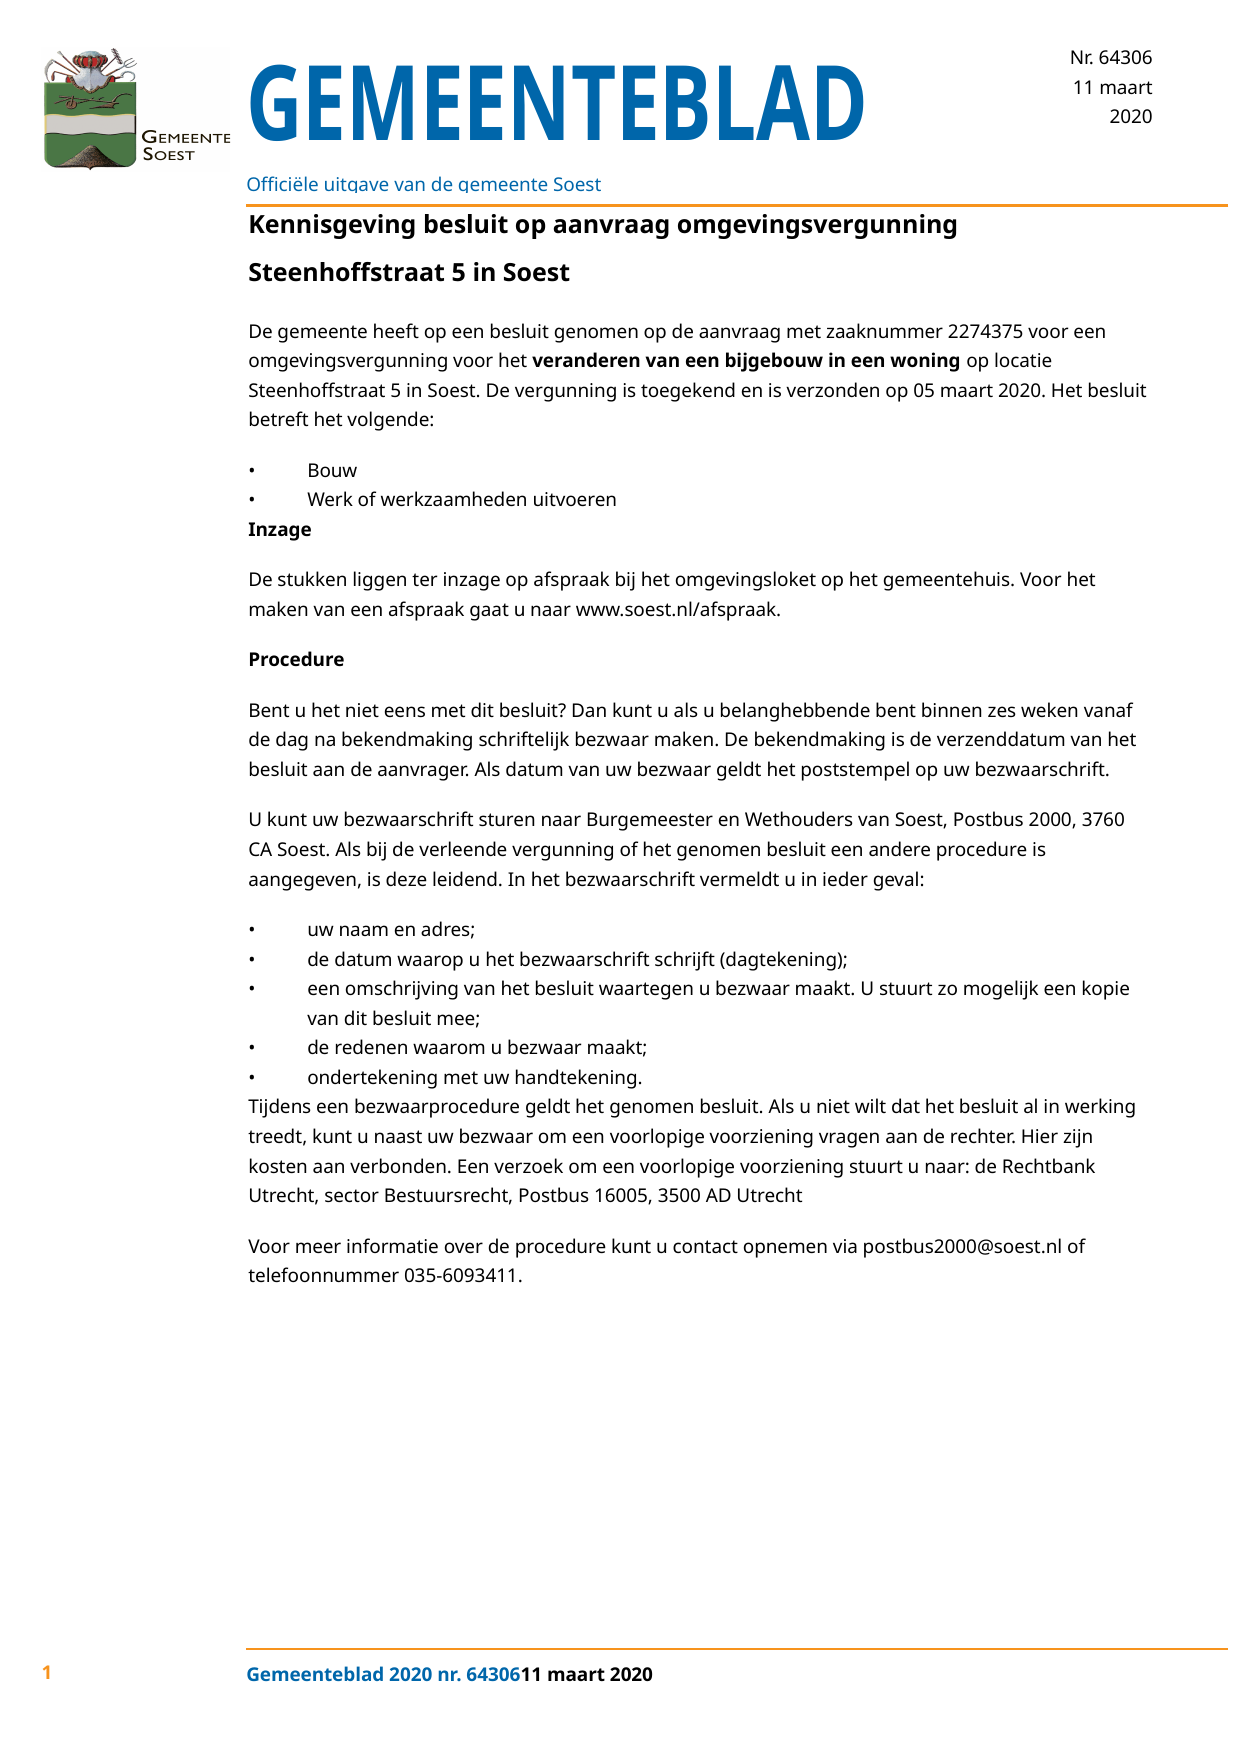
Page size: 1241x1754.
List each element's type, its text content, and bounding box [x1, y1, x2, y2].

list de redenen waarom u bezwaar maakt; [248, 1034, 1152, 1060]
list de datum waarop u het bezwaarschrift schrijft (dagtekening); [248, 946, 1152, 972]
text U kunt uw bezwaarschrift sturen naar Burgemeester en Wethouders van Soest, Postbus 2000, 3760 CA Soest. Als bij de verleende vergunning of het genomen besluit een andere procedure is aangegeven, is deze leidend. In het bezwaarschrift vermeldt u in ieder geval: [248, 807, 1152, 892]
list ondertekening met uw handtekening. [248, 1064, 1152, 1090]
text Tijdens een bezwaarprocedure geldt het genomen besluit. Als u niet wilt dat het besluit al in werking treedt, kunt u naast uw bezwaar om een voorlopige voorziening vragen aan de rechter. Hier zijn kosten aan verbonden. Een verzoek om een voorlopige voorziening stuurt u naar: de Rechtbank Utrecht, sector Bestuursrecht, Postbus 16005, 3500 AD Utrecht [248, 1094, 1152, 1208]
picture [41, 47, 231, 172]
text De gemeente heeft op een besluit genomen op de aanvraag met zaaknummer 2274375 voor een omgevingsvergunning voor het veranderen van een bijgebouw in een woning op locatie Steenhoffstraat 5 in Soest. De vergunning is toegekend en is verzonden op 05 maart 2020. Het besluit betreft het volgende: [248, 318, 1152, 432]
text Inzage [248, 516, 1152, 542]
list Werk of werkzaamheden uitvoeren [248, 487, 1152, 512]
list een omschrijving van het besluit waartegen u bezwaar maakt. U stuurt zo mogelijk een kopie van dit besluit mee; [248, 975, 1152, 1031]
text Bent u het niet eens met dit besluit? Dan kunt u als u belanghebbende bent binnen zes weken vanaf de dag na bekendmaking schriftelijk bezwaar maken. De bekendmaking is de verzenddatum van het besluit aan de aanvrager. Als datum van uw bezwaar geldt het poststempel op uw bezwaarschrift. [248, 697, 1152, 782]
text Voor meer informatie over de procedure kunt u contact opnemen via postbus2000@soest.nl of telefoonnummer 035-6093411. [248, 1233, 1152, 1288]
text Kennisgeving besluit op aanvraag omgevingsvergunning Steenhoffstraat 5 in Soest [248, 207, 1152, 288]
list uw naam en adres; [248, 916, 1152, 942]
list Bouw [248, 457, 1152, 483]
text Procedure [248, 647, 1152, 672]
text De stukken liggen ter inzage op afspraak bij het omgevingsloket op het gemeentehuis. Voor het maken van een afspraak gaat u naar www.soest.nl/afspraak. [248, 567, 1152, 622]
